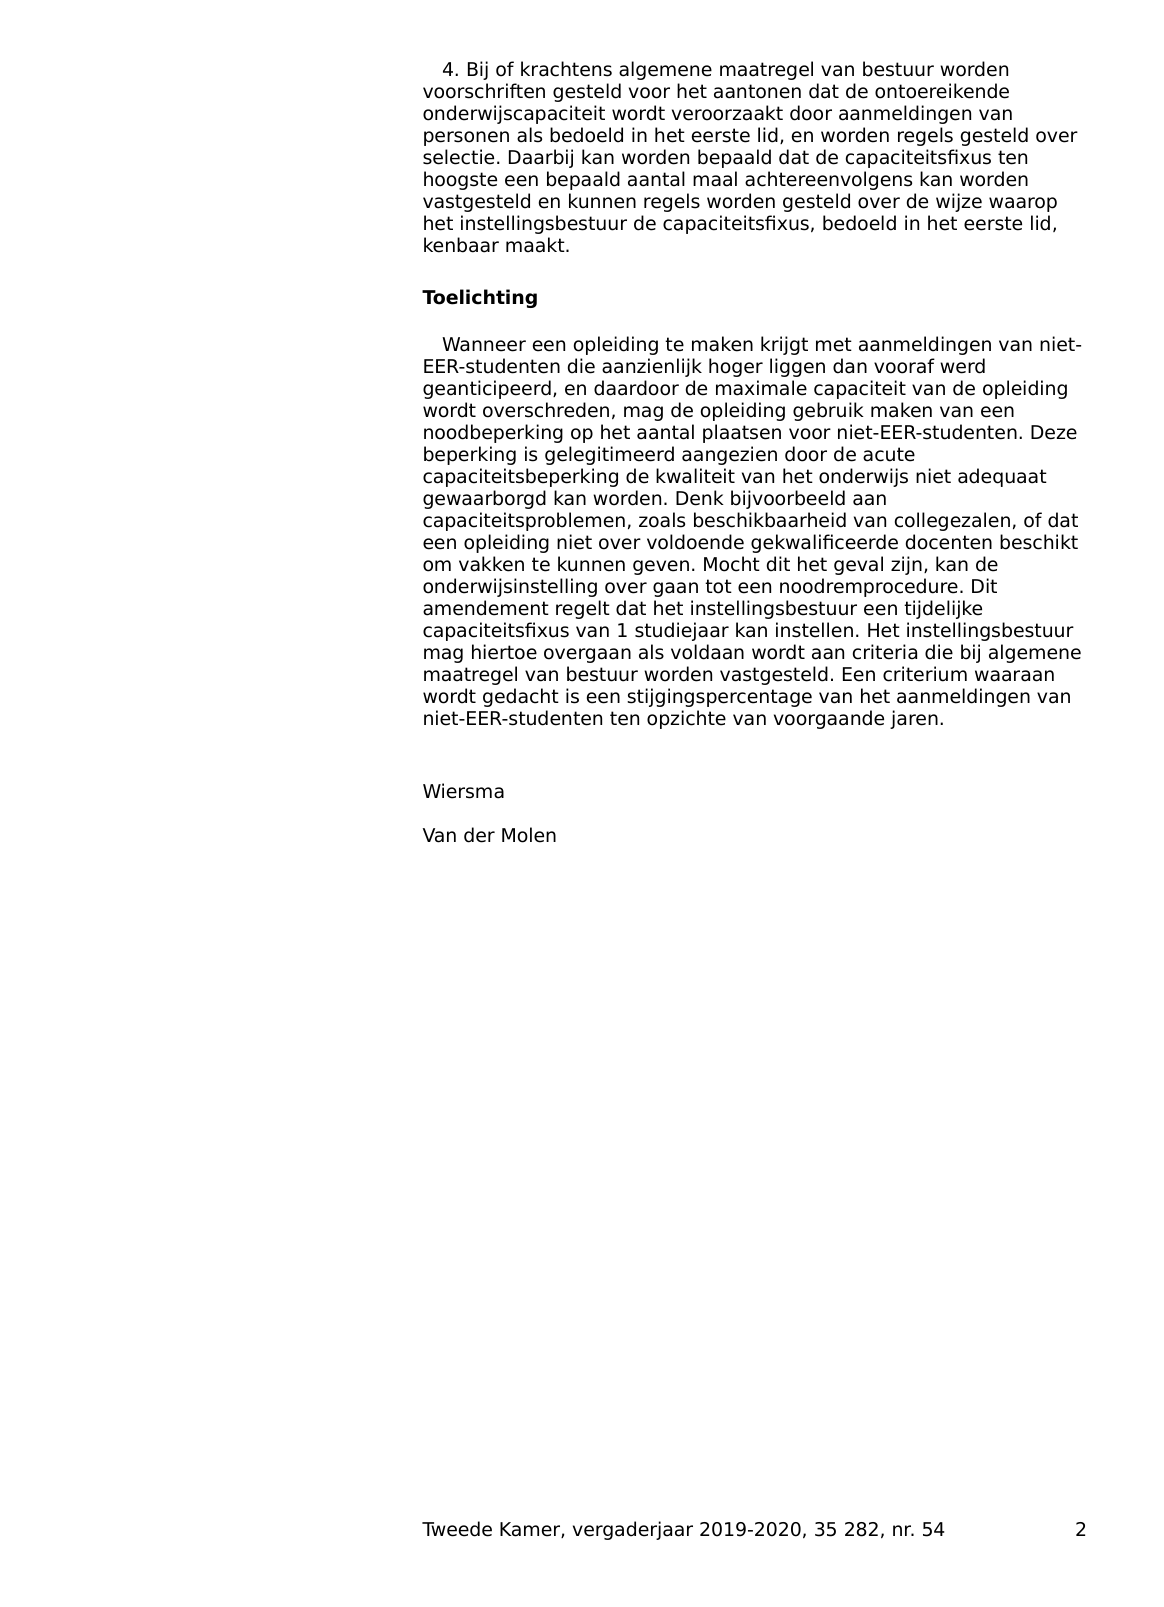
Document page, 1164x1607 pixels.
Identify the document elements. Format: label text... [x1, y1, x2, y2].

text Wiersma Van der Molen [422, 759, 1087, 847]
subtitle Toelichting [422, 287, 1087, 309]
text 4. Bij of krachtens algemene maatregel van bestuur worden voorschriften gesteld voor het aantonen dat de ontoereikende onderwijscapaciteit wordt veroorzaakt door aanmeldingen van personen als bedoeld in het eerste lid, en worden regels gesteld over selectie. Daarbij kan worden bepaald dat de capaciteitsfixus ten hoogste een bepaald aantal maal achtereenvolgens kan worden vastgesteld en kunnen regels worden gesteld over de wijze waarop het instellingsbestuur de capaciteitsfixus, bedoeld in het eerste lid, kenbaar maakt. [422, 59, 1087, 257]
text Wanneer een opleiding te maken krijgt met aanmeldingen van niet-EER-studenten die aanzienlijk hoger liggen dan vooraf werd geanticipeerd, en daardoor de maximale capaciteit van de opleiding wordt overschreden, mag de opleiding gebruik maken van een noodbeperking op het aantal plaatsen voor niet-EER-studenten. Deze beperking is gelegitimeerd aangezien door de acute capaciteitsbeperking de kwaliteit van het onderwijs niet adequaat gewaarborgd kan worden. Denk bijvoorbeeld aan capaciteitsproblemen, zoals beschikbaarheid van collegezalen, of dat een opleiding niet over voldoende gekwalificeerde docenten beschikt om vakken te kunnen geven. Mocht dit het geval zijn, kan de onderwijsinstelling over gaan tot een noodremprocedure. Dit amendement regelt dat het instellingsbestuur een tijdelijke capaciteitsfixus van 1 studiejaar kan instellen. Het instellingsbestuur mag hiertoe overgaan als voldaan wordt aan criteria die bij algemene maatregel van bestuur worden vastgesteld. Een criterium waaraan wordt gedacht is een stijgingspercentage van het aanmeldingen van niet-EER-studenten ten opzichte van voorgaande jaren. [422, 334, 1087, 729]
